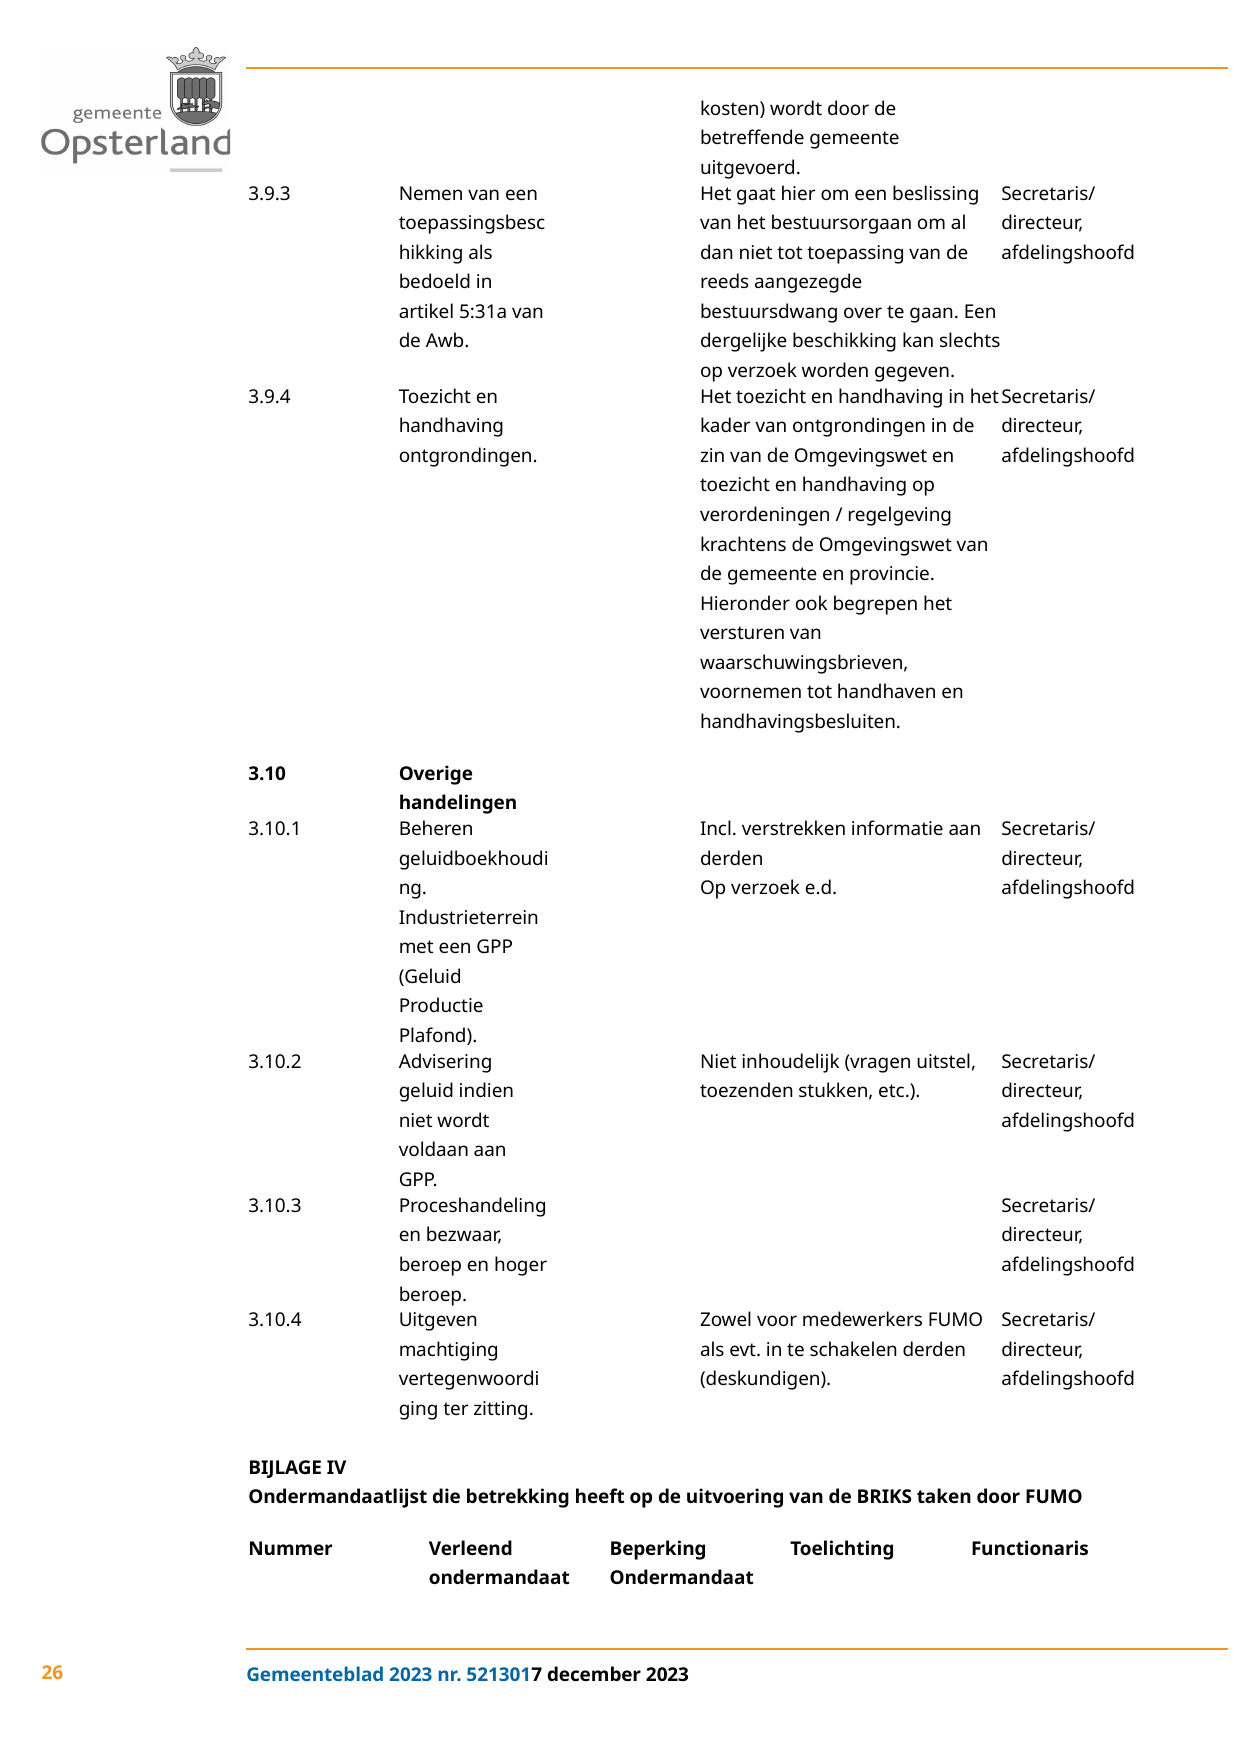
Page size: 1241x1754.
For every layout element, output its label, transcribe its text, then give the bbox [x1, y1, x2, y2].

table_cell [248, 95, 398, 180]
table_cell Secretaris/ directeur, afdelingshoofd [1001, 815, 1152, 1048]
table_cell [549, 1048, 700, 1192]
table_cell Niet inhoudelijk (vragen uitstel, toezenden stukken, etc.). [700, 1048, 1001, 1192]
table_cell [549, 383, 700, 734]
table_cell 3.9.4 [248, 383, 398, 734]
table_header BIJLAGE IV Ondermandaatlijst die betrekking heeft op de uitvoering van de BRIKS taken door FUMO [248, 1454, 1152, 1509]
table_cell Het toezicht en handhaving in het kader van ontgrondingen in de zin van de Omgevingswet en toezicht en handhaving op verordeningen / regelgeving krachtens de Omgevingswet van de gemeente en provincie. Hieronder ook begrepen het versturen van waarschuwingsbrieven, voornemen tot handhaven en handhavingsbesluiten. [700, 383, 1001, 734]
table_cell Secretaris/ directeur, afdelingshoofd [1001, 1048, 1152, 1192]
table_cell [248, 734, 398, 760]
table_cell Beheren geluidboekhouding. Industrieterrein met een GPP (Geluid Productie Plafond). [399, 815, 549, 1048]
table_cell 3.9.3 [248, 180, 398, 383]
table_cell Secretaris/ directeur, afdelingshoofd [1001, 1192, 1152, 1306]
picture [41, 47, 231, 172]
table_cell [700, 760, 1152, 815]
table_cell [549, 734, 700, 760]
table_cell [700, 734, 1152, 760]
table_cell Functionaris [971, 1535, 1152, 1590]
table_cell [549, 815, 700, 1048]
table_cell 3.10.3 [248, 1192, 398, 1306]
table_cell 3.10.1 [248, 815, 398, 1048]
table_cell Verleend ondermandaat [429, 1535, 609, 1590]
table_cell [399, 734, 549, 760]
table_cell Incl. verstrekken informatie aan derden Op verzoek e.d. [700, 815, 1001, 1048]
table_cell 3.10.4 [248, 1306, 398, 1421]
table_cell [549, 180, 700, 383]
table_cell Nummer [248, 1535, 429, 1590]
table_cell Overige handelingen [399, 760, 549, 815]
table_cell 3.10 [248, 760, 398, 815]
table_cell Advisering geluid indien niet wordt voldaan aan GPP. [399, 1048, 549, 1192]
table_cell [399, 95, 549, 180]
table_cell Toezicht en handhaving ontgrondingen. [399, 383, 549, 734]
table_cell Secretaris/ directeur, afdelingshoofd [1001, 1306, 1152, 1421]
table_cell Secretaris/ directeur, afdelingshoofd [1001, 383, 1152, 734]
table_cell 3.10.2 [248, 1048, 398, 1192]
table_cell kosten) wordt door de betreffende gemeente uitgevoerd. [700, 95, 1001, 180]
table_cell Het gaat hier om een beslissing van het bestuursorgaan om al dan niet tot toepassing van de reeds aangezegde bestuursdwang over te gaan. Een dergelijke beschikking kan slechts op verzoek worden gegeven. [700, 180, 1001, 383]
table_cell [549, 1192, 700, 1306]
table_cell [549, 1306, 700, 1421]
table_cell Toelichting [790, 1535, 971, 1590]
table_cell [248, 1509, 1152, 1535]
table_cell Uitgeven machtiging vertegenwoordiging ter zitting. [399, 1306, 549, 1421]
table_cell [549, 760, 700, 815]
table_cell [1001, 95, 1152, 180]
table_cell Zowel voor medewerkers FUMO als evt. in te schakelen derden (deskundigen). [700, 1306, 1001, 1421]
table_cell Secretaris/ directeur, afdelingshoofd [1001, 180, 1152, 383]
table_cell Proceshandelingen bezwaar, beroep en hoger beroep. [399, 1192, 549, 1306]
table_cell [549, 95, 700, 180]
table_cell Nemen van een toepassingsbeschikking als bedoeld in artikel 5:31a van de Awb. [399, 180, 549, 383]
table_cell [700, 1192, 1001, 1306]
table_cell Beperking Ondermandaat [609, 1535, 790, 1590]
